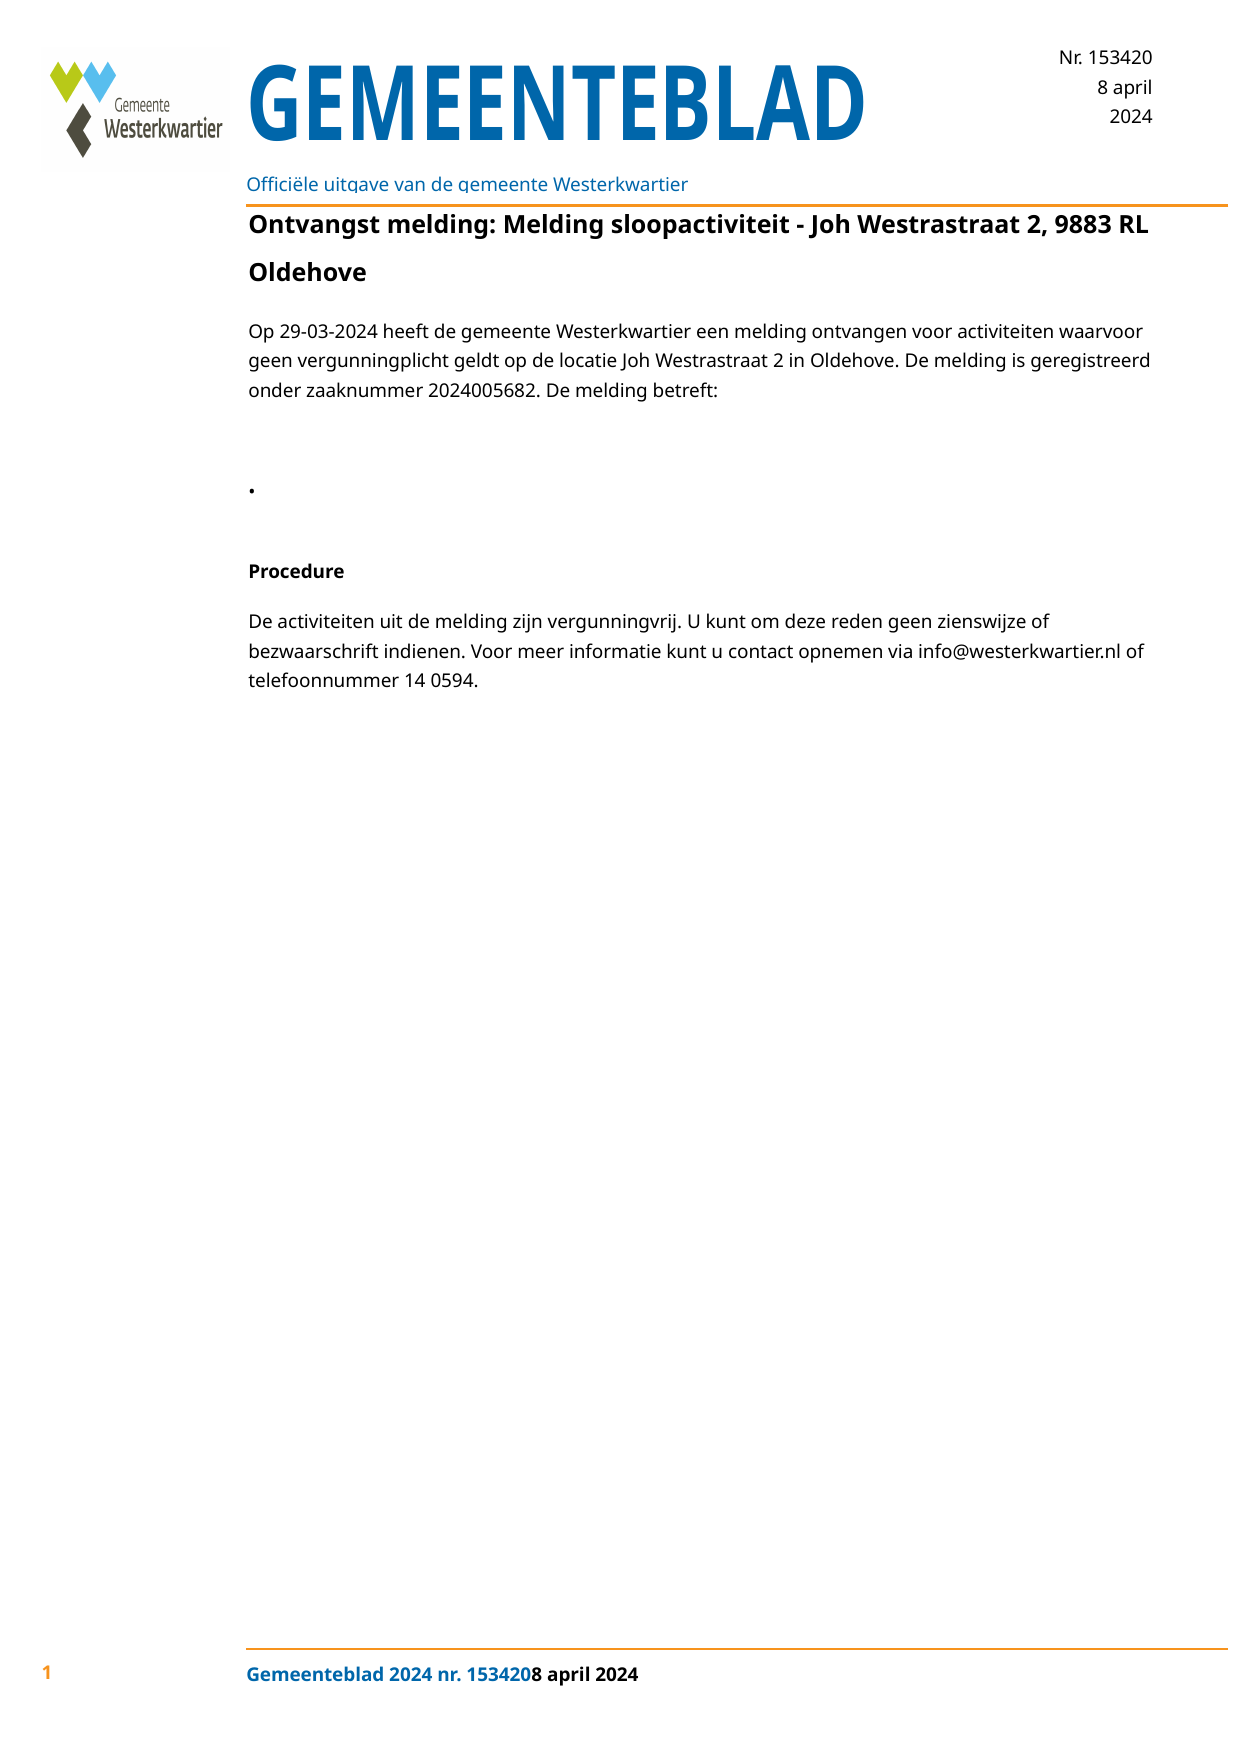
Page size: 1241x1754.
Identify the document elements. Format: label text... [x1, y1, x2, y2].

text Op 29-03-2024 heeft de gemeente Westerkwartier een melding ontvangen voor activiteiten waarvoor geen vergunningplicht geldt op de locatie Joh Westrastraat 2 in Oldehove. De melding is geregistreerd onder zaaknummer 2024005682. De melding betreft: [248, 318, 1152, 403]
picture [41, 47, 231, 172]
text Ontvangst melding: Melding sloopactiviteit - Joh Westrastraat 2, 9883 RL Oldehove [248, 207, 1152, 288]
text Procedure [248, 558, 1152, 584]
text De activiteiten uit de melding zijn vergunningvrij. U kunt om deze reden geen zienswijze of bezwaarschrift indienen. Voor meer informatie kunt u contact opnemen via info@westerkwartier.nl of telefoonnummer 14 0594. [248, 608, 1152, 693]
